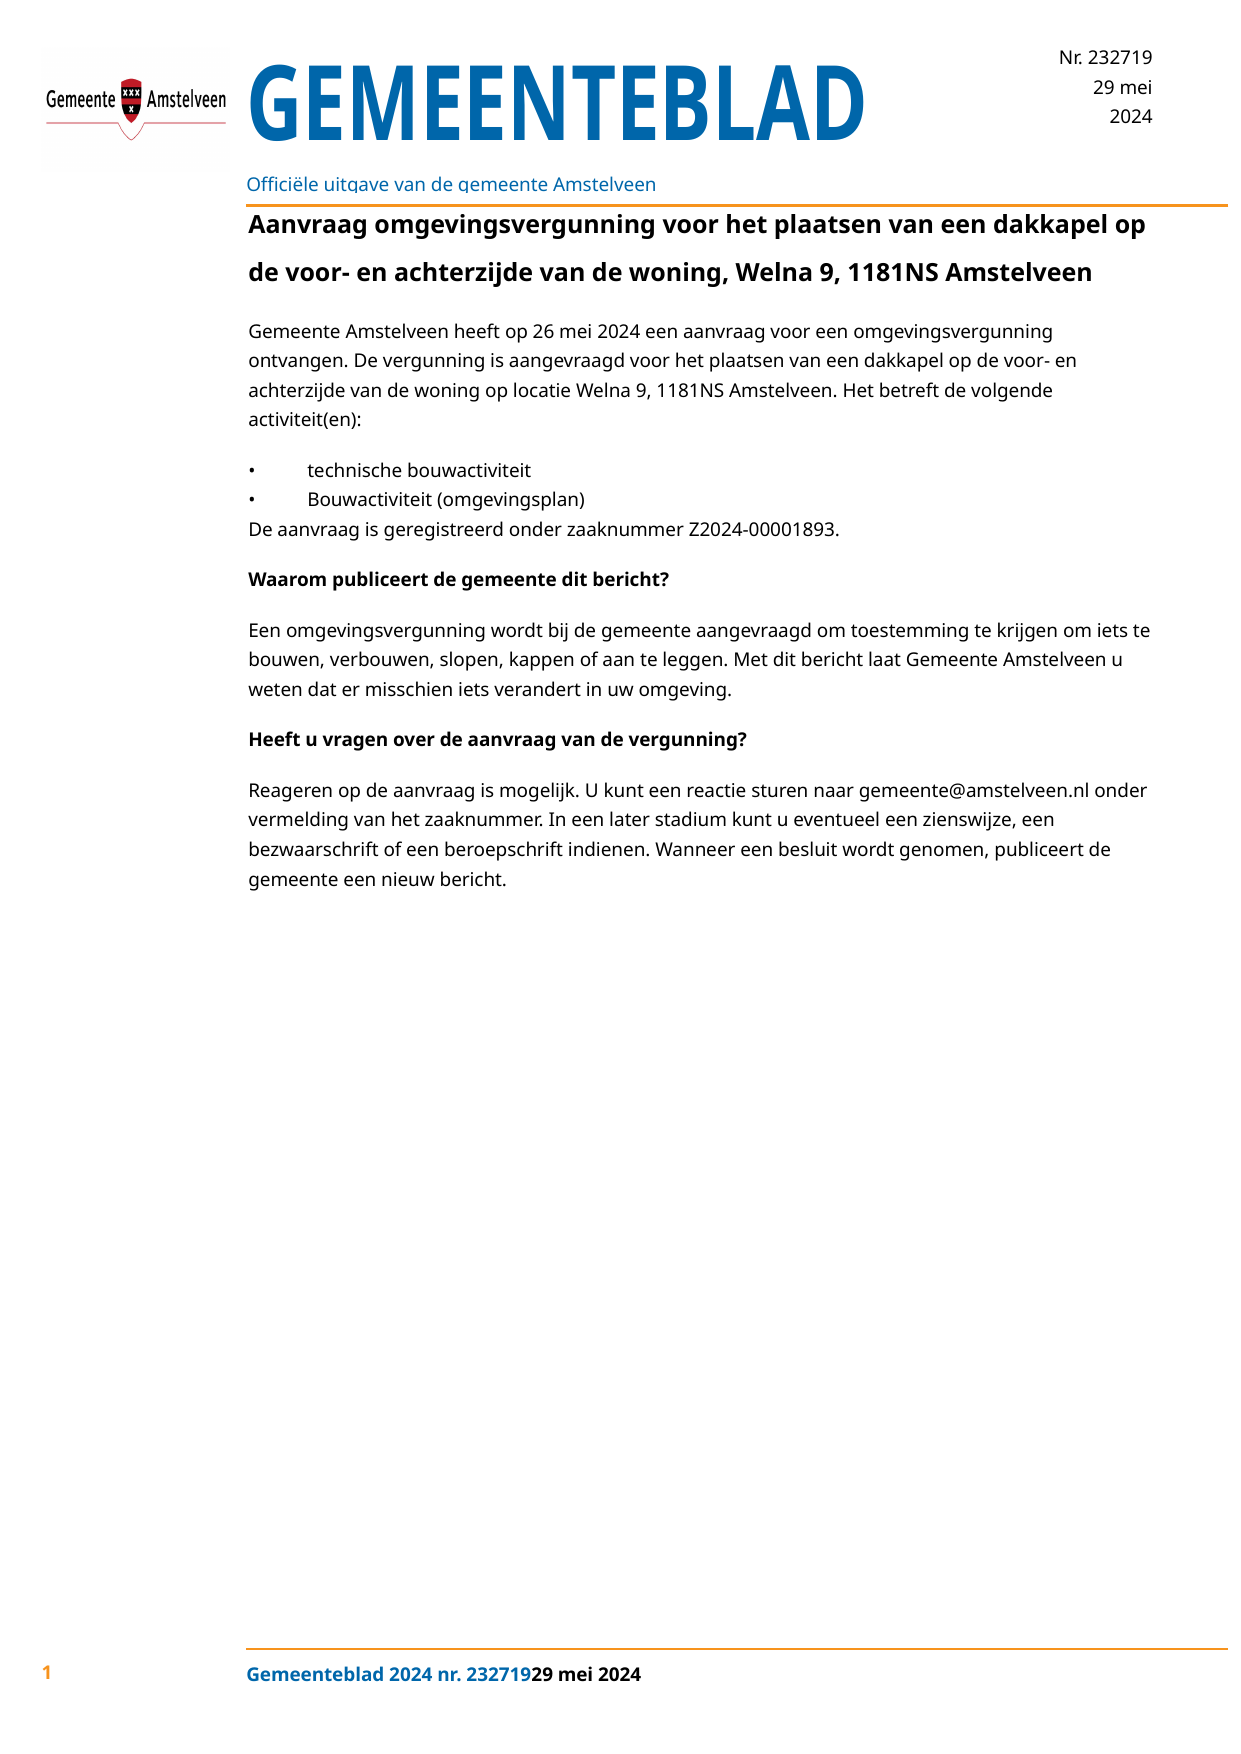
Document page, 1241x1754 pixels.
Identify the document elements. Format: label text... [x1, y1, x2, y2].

text De aanvraag is geregistreerd onder zaaknummer Z2024-00001893. [248, 516, 1152, 542]
text Een omgevingsvergunning wordt bij de gemeente aangevraagd om toestemming te krijgen om iets te bouwen, verbouwen, slopen, kappen of aan te leggen. Met dit bericht laat Gemeente Amstelveen u weten dat er misschien iets verandert in uw omgeving. [248, 617, 1152, 702]
text Waarom publiceert de gemeente dit bericht? [248, 567, 1152, 592]
text Gemeente Amstelveen heeft op 26 mei 2024 een aanvraag voor een omgevingsvergunning ontvangen. De vergunning is aangevraagd voor het plaatsen van een dakkapel op de voor- en achterzijde van de woning op locatie Welna 9, 1181NS Amstelveen. Het betreft de volgende activiteit(en): [248, 318, 1152, 432]
text Reageren op de aanvraag is mogelijk. U kunt een reactie sturen naar gemeente@amstelveen.nl onder vermelding van het zaaknummer. In een later stadium kunt u eventueel een zienswijze, een bezwaarschrift of een beroepschrift indienen. Wanneer een besluit wordt genomen, publiceert de gemeente een nieuw bericht. [248, 777, 1152, 892]
list Bouwactiviteit (omgevingsplan) [248, 487, 1152, 512]
picture [41, 47, 231, 172]
text Heeft u vragen over de aanvraag van de vergunning? [248, 727, 1152, 752]
list technische bouwactiviteit [248, 457, 1152, 483]
text Aanvraag omgevingsvergunning voor het plaatsen van een dakkapel op de voor- en achterzijde van de woning, Welna 9, 1181NS Amstelveen [248, 207, 1152, 288]
